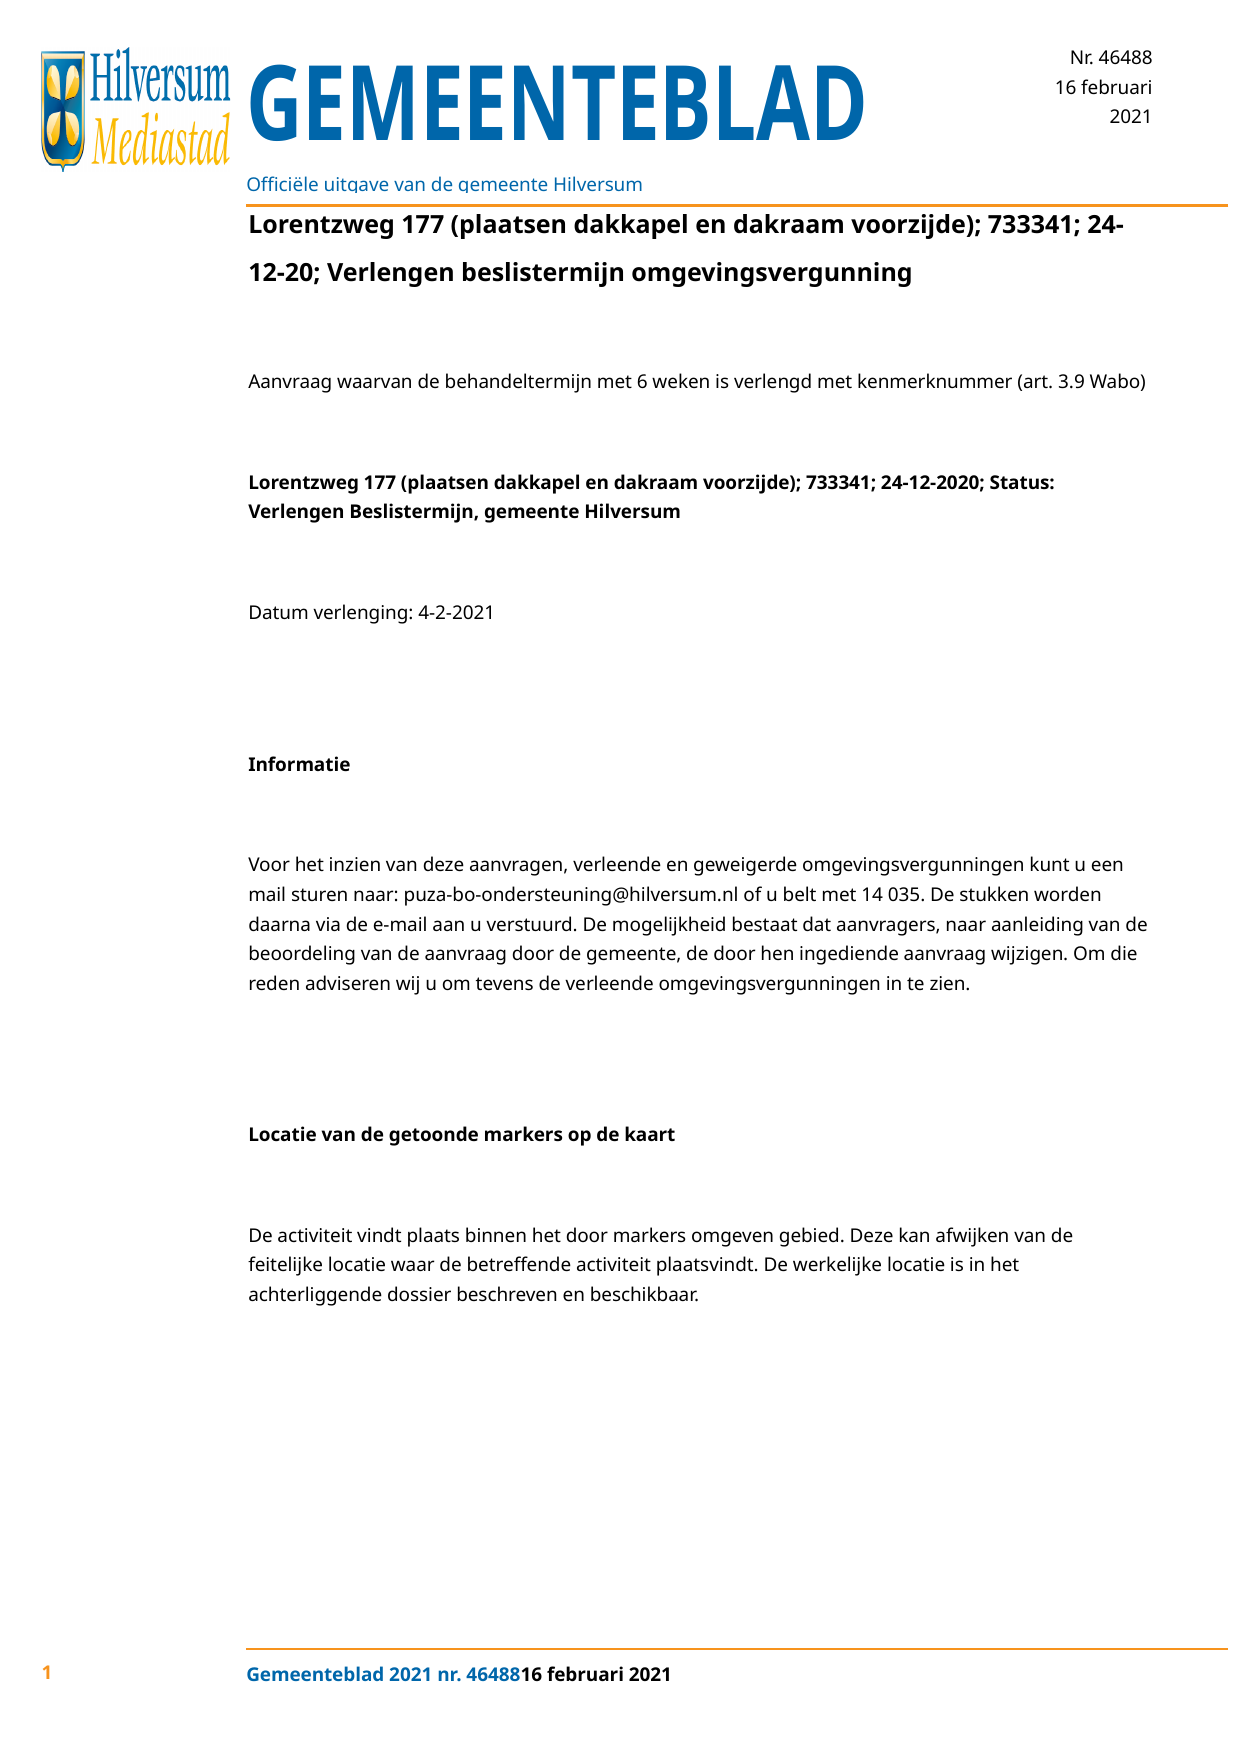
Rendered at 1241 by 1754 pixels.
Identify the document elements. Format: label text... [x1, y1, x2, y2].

text Datum verlenging: 4-2-2021 [248, 599, 1152, 625]
text Informatie [248, 751, 1152, 777]
text Aanvraag waarvan de behandeltermijn met 6 weken is verlengd met kenmerknummer (art. 3.9 Wabo) [248, 368, 1152, 394]
text Lorentzweg 177 (plaatsen dakkapel en dakraam voorzijde); 733341; 24-12-2020; Status: Verlengen Beslistermijn, gemeente Hilversum [248, 469, 1152, 524]
text Lorentzweg 177 (plaatsen dakkapel en dakraam voorzijde); 733341; 24-12-20; Verlengen beslistermijn omgevingsvergunning [248, 207, 1152, 288]
text Locatie van de getoonde markers op de kaart [248, 1121, 1152, 1147]
picture [41, 47, 231, 172]
text Voor het inzien van deze aanvragen, verleende en geweigerde omgevingsvergunningen kunt u een mail sturen naar: puza-bo-ondersteuning@hilversum.nl of u belt met 14 035. De stukken worden daarna via de e-mail aan u verstuurd. De mogelijkheid bestaat dat aanvragers, naar aanleiding van de beoordeling van de aanvraag door de gemeente, de door hen ingediende aanvraag wijzigen. Om die reden adviseren wij u om tevens de verleende omgevingsvergunningen in te zien. [248, 852, 1152, 996]
text De activiteit vindt plaats binnen het door markers omgeven gebied. Deze kan afwijken van de feitelijke locatie waar de betreffende activiteit plaatsvindt. De werkelijke locatie is in het achterliggende dossier beschreven en beschikbaar. [248, 1222, 1152, 1307]
